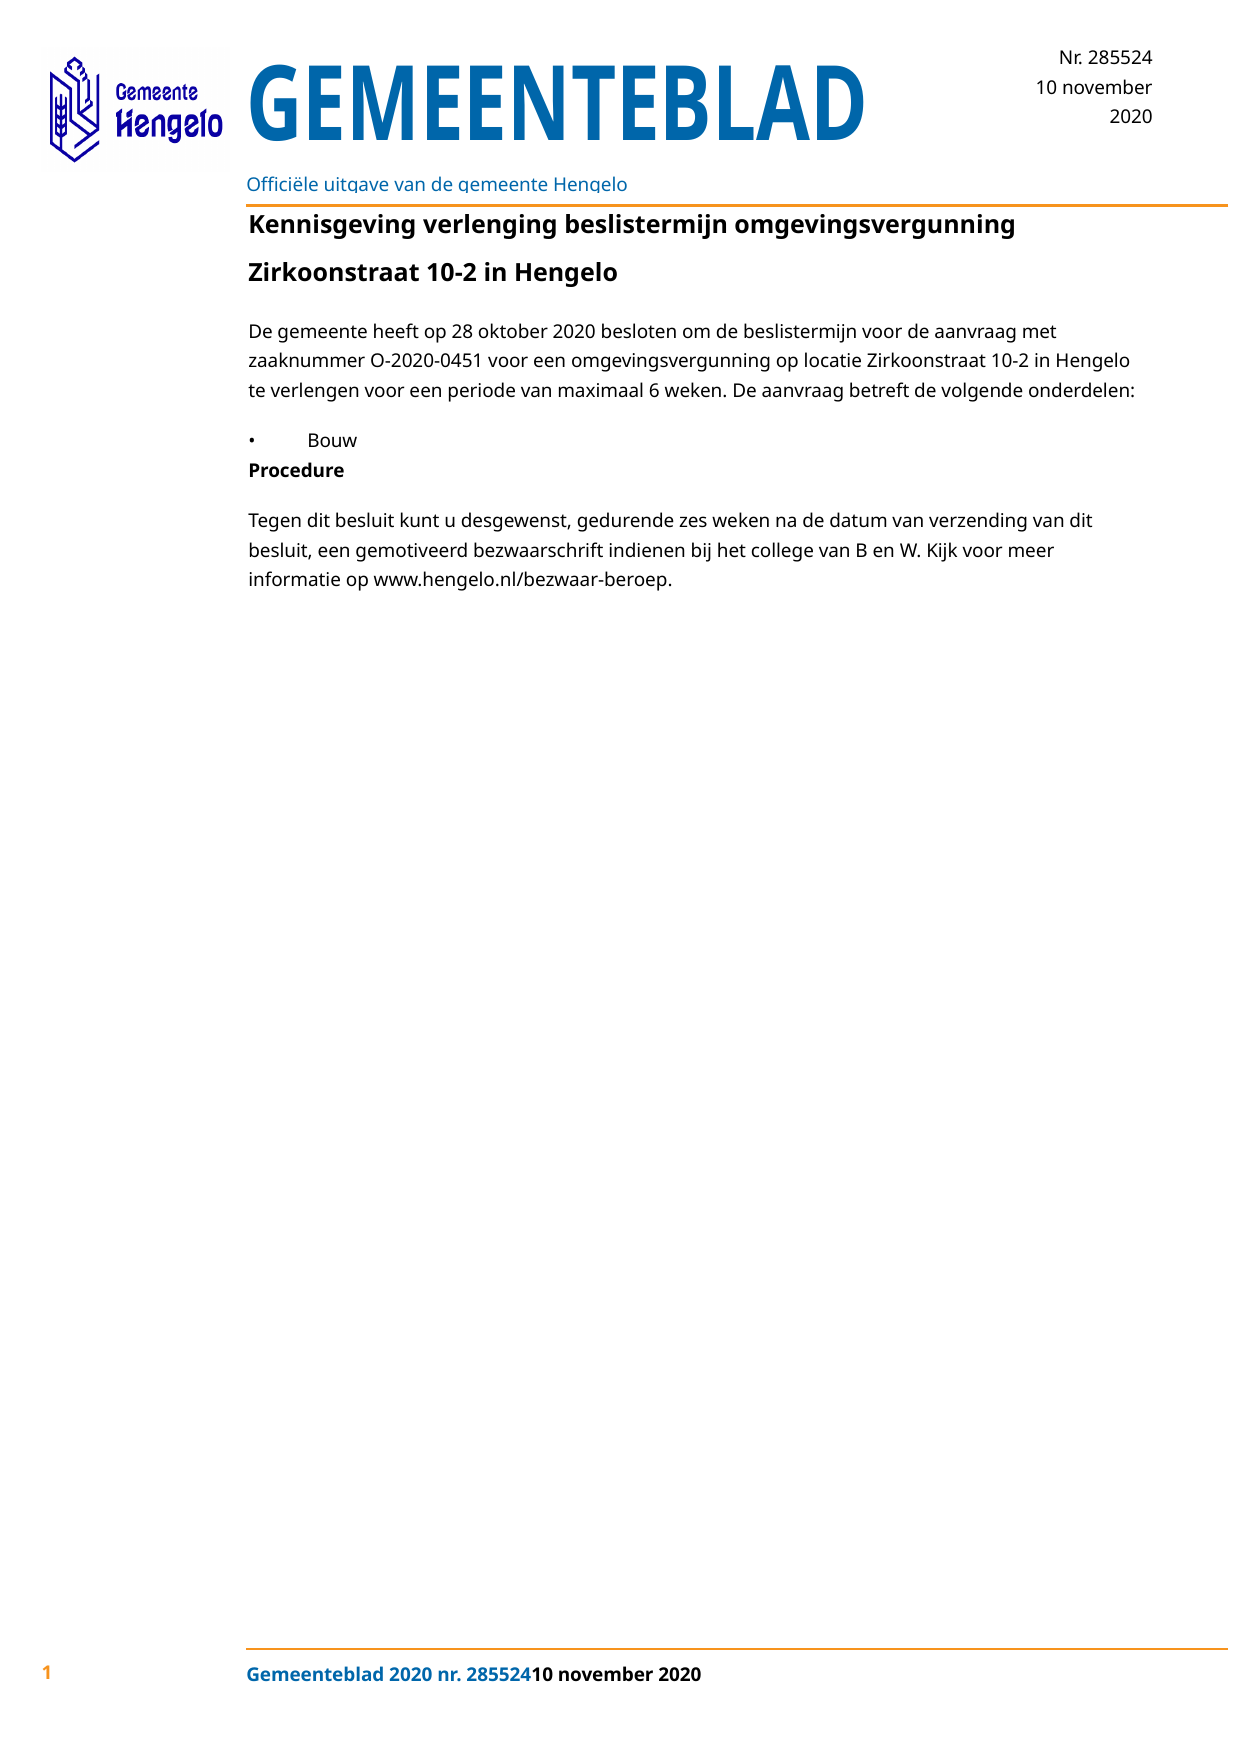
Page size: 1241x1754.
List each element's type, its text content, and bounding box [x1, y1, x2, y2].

text Tegen dit besluit kunt u desgewenst, gedurende zes weken na de datum van verzending van dit besluit, een gemotiveerd bezwaarschrift indienen bij het college van B en W. Kijk voor meer informatie op www.hengelo.nl/bezwaar-beroep. [248, 507, 1152, 592]
text Kennisgeving verlenging beslistermijn omgevingsvergunning Zirkoonstraat 10-2 in Hengelo [248, 207, 1152, 288]
picture [41, 47, 231, 172]
list Bouw [248, 427, 1152, 453]
text De gemeente heeft op 28 oktober 2020 besloten om de beslistermijn voor de aanvraag met zaaknummer O-2020-0451 voor een omgevingsvergunning op locatie Zirkoonstraat 10-2 in Hengelo te verlengen voor een periode van maximaal 6 weken. De aanvraag betreft de volgende onderdelen: [248, 318, 1152, 403]
text Procedure [248, 457, 1152, 483]
